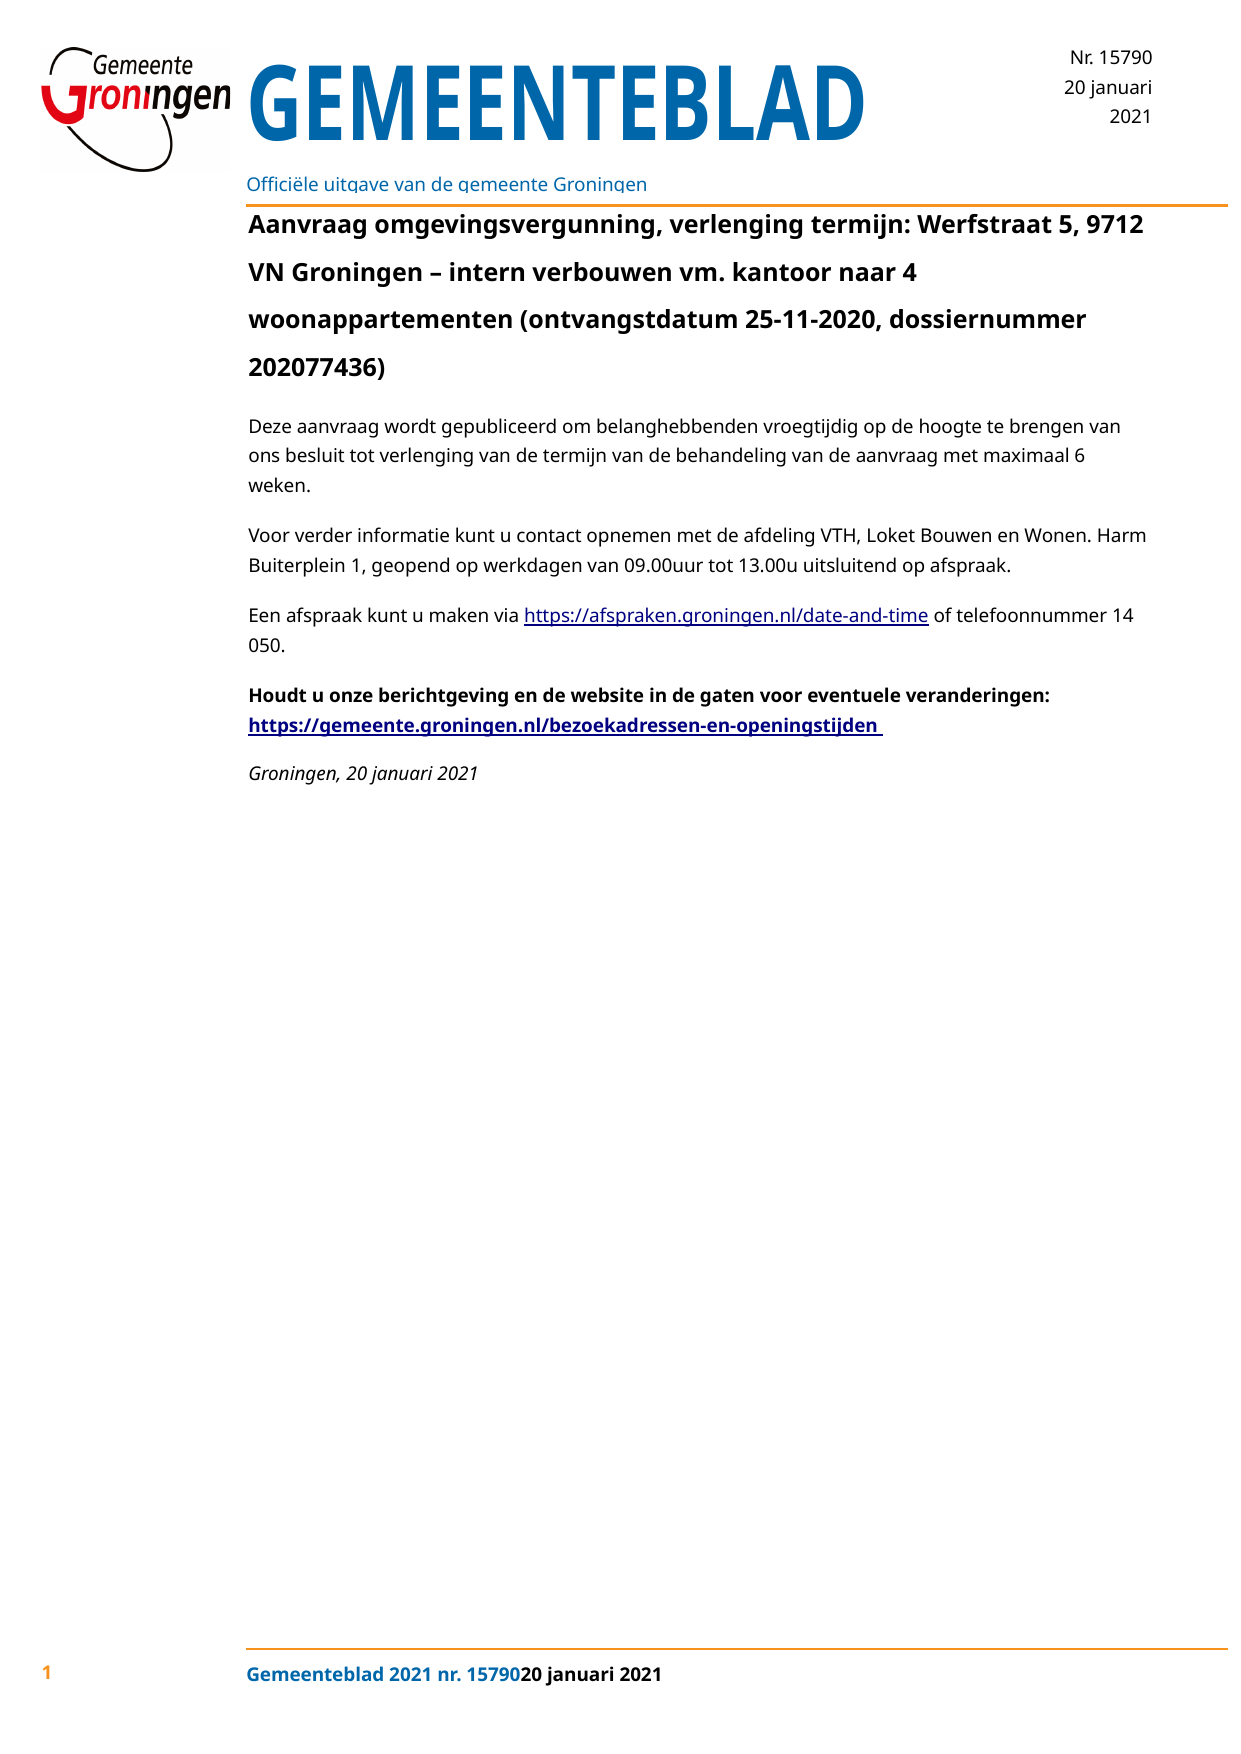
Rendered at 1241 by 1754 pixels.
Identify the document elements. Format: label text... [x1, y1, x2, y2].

text Aanvraag omgevingsvergunning, verlenging termijn: Werfstraat 5, 9712 VN Groningen – intern verbouwen vm. kantoor naar 4 woonappartementen (ontvangstdatum 25-11-2020, dossiernummer 202077436) [248, 207, 1152, 384]
text Een afspraak kunt u maken via https://afspraken.groningen.nl/date-and-time of telefoonnummer 14 050. [248, 603, 1152, 658]
text Deze aanvraag wordt gepubliceerd om belanghebbenden vroegtijdig op de hoogte te brengen van ons besluit tot verlenging van de termijn van de behandeling van de aanvraag met maximaal 6 weken. [248, 413, 1152, 498]
text Voor verder informatie kunt u contact opnemen met de afdeling VTH, Loket Bouwen en Wonen. Harm Buiterplein 1, geopend op werkdagen van 09.00uur tot 13.00u uitsluitend op afspraak. [248, 523, 1152, 578]
text Houdt u onze berichtgeving en de website in de gaten voor eventuele veranderingen: https://gemeente.groningen.nl/bezoekadressen-en-openingstijden [248, 683, 1152, 738]
picture [41, 47, 231, 172]
text Groningen, 20 januari 2021 [248, 760, 1152, 786]
